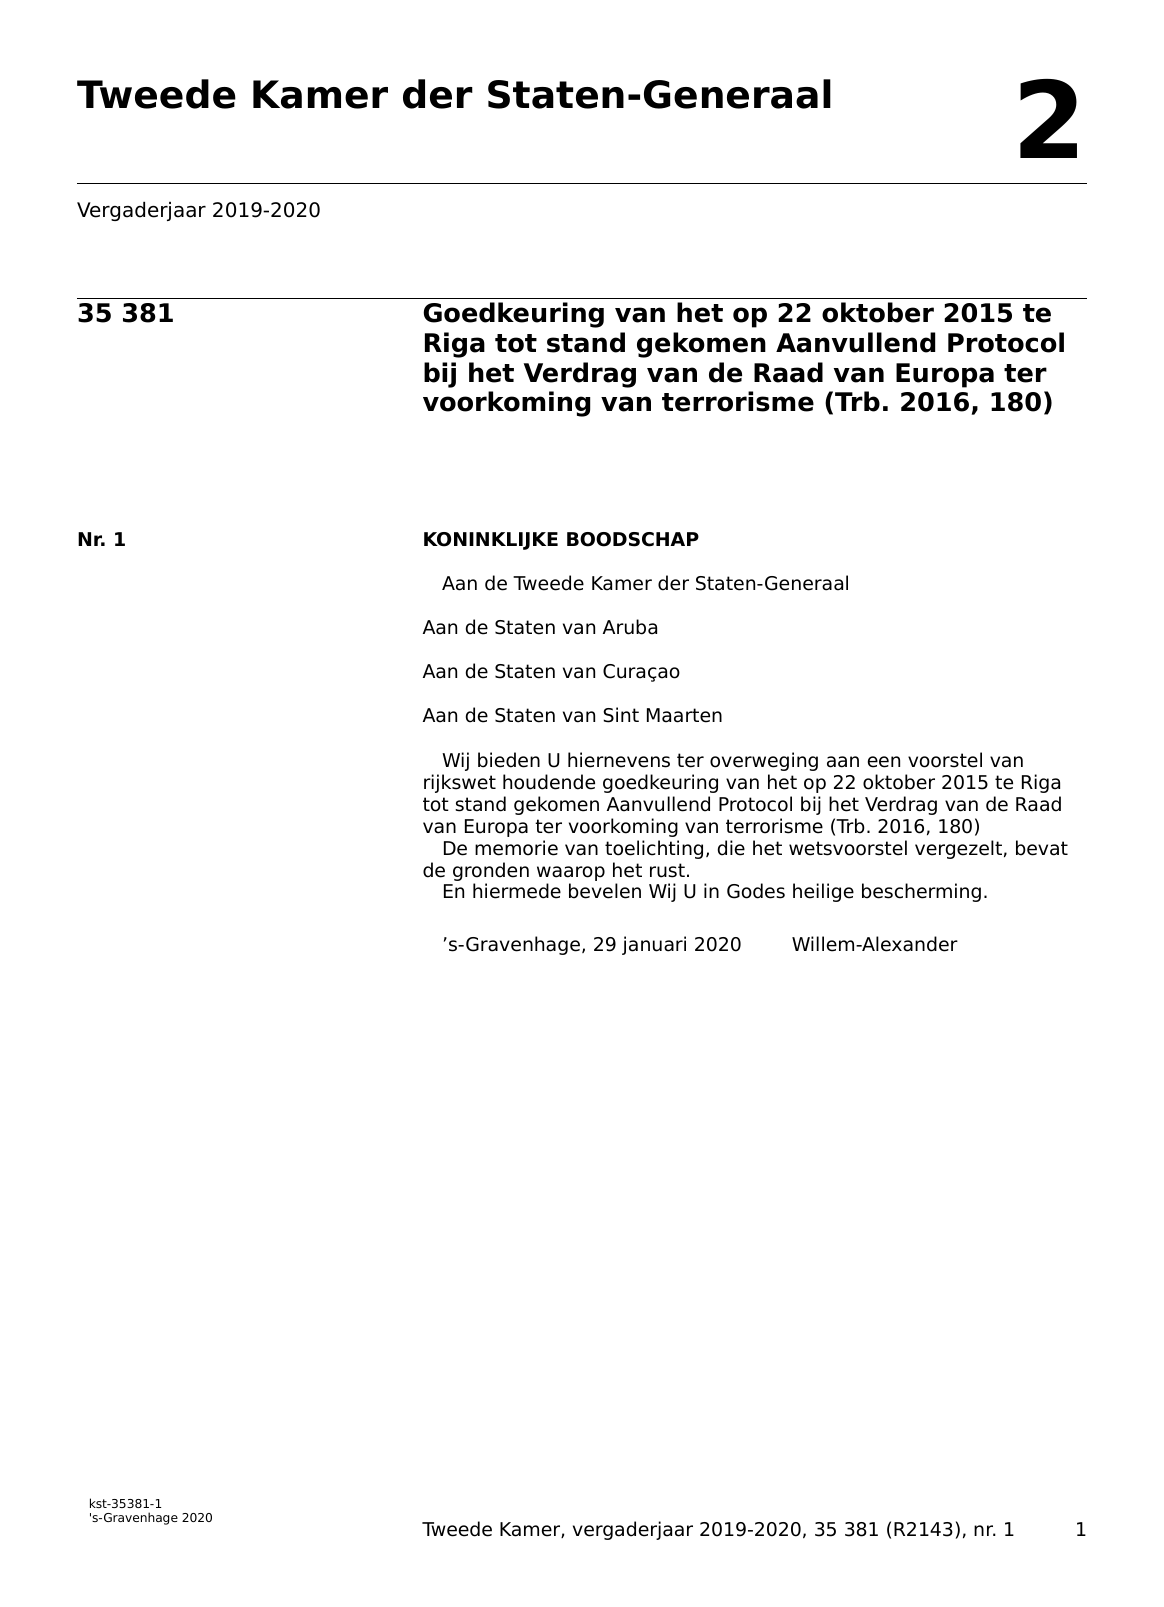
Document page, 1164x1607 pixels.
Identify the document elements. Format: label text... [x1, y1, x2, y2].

text 's-Gravenhage 2020 [88, 1511, 323, 1525]
subtitle 35 381 Goedkeuring van het op 22 oktober 2015 te Riga tot stand gekomen Aanvullend Protocol bij het Verdrag van de Raad van Europa ter voorkoming van terrorisme (Trb. 2016, 180) [77, 299, 1087, 418]
text kst-35381-1 [88, 1497, 323, 1511]
table_header 2 [886, 59, 1087, 183]
text Aan de Staten van Sint Maarten [422, 705, 1087, 727]
text Aan de Staten van Aruba [422, 617, 1087, 639]
text En hiermede bevelen Wij U in Godes heilige bescherming. [422, 881, 1087, 903]
text Aan de Tweede Kamer der Staten-Generaal [422, 573, 1087, 595]
table_cell Vergaderjaar 2019-2020 [77, 184, 1087, 298]
text ’s-Gravenhage, 29 januari 2020 Willem-Alexander [422, 933, 1087, 955]
subtitle Nr. 1 KONINKLIJKE BOODSCHAP [77, 529, 1087, 551]
text Aan de Staten van Curaçao [422, 661, 1087, 683]
text De memorie van toelichting, die het wetsvoorstel vergezelt, bevat de gronden waarop het rust. [422, 837, 1087, 881]
table_header Tweede Kamer der Staten-Generaal [77, 59, 886, 183]
text Wij bieden U hiernevens ter overweging aan een voorstel van rijkswet houdende goedkeuring van het op 22 oktober 2015 te Riga tot stand gekomen Aanvullend Protocol bij het Verdrag van de Raad van Europa ter voorkoming van terrorisme (Trb. 2016, 180) [422, 749, 1087, 837]
